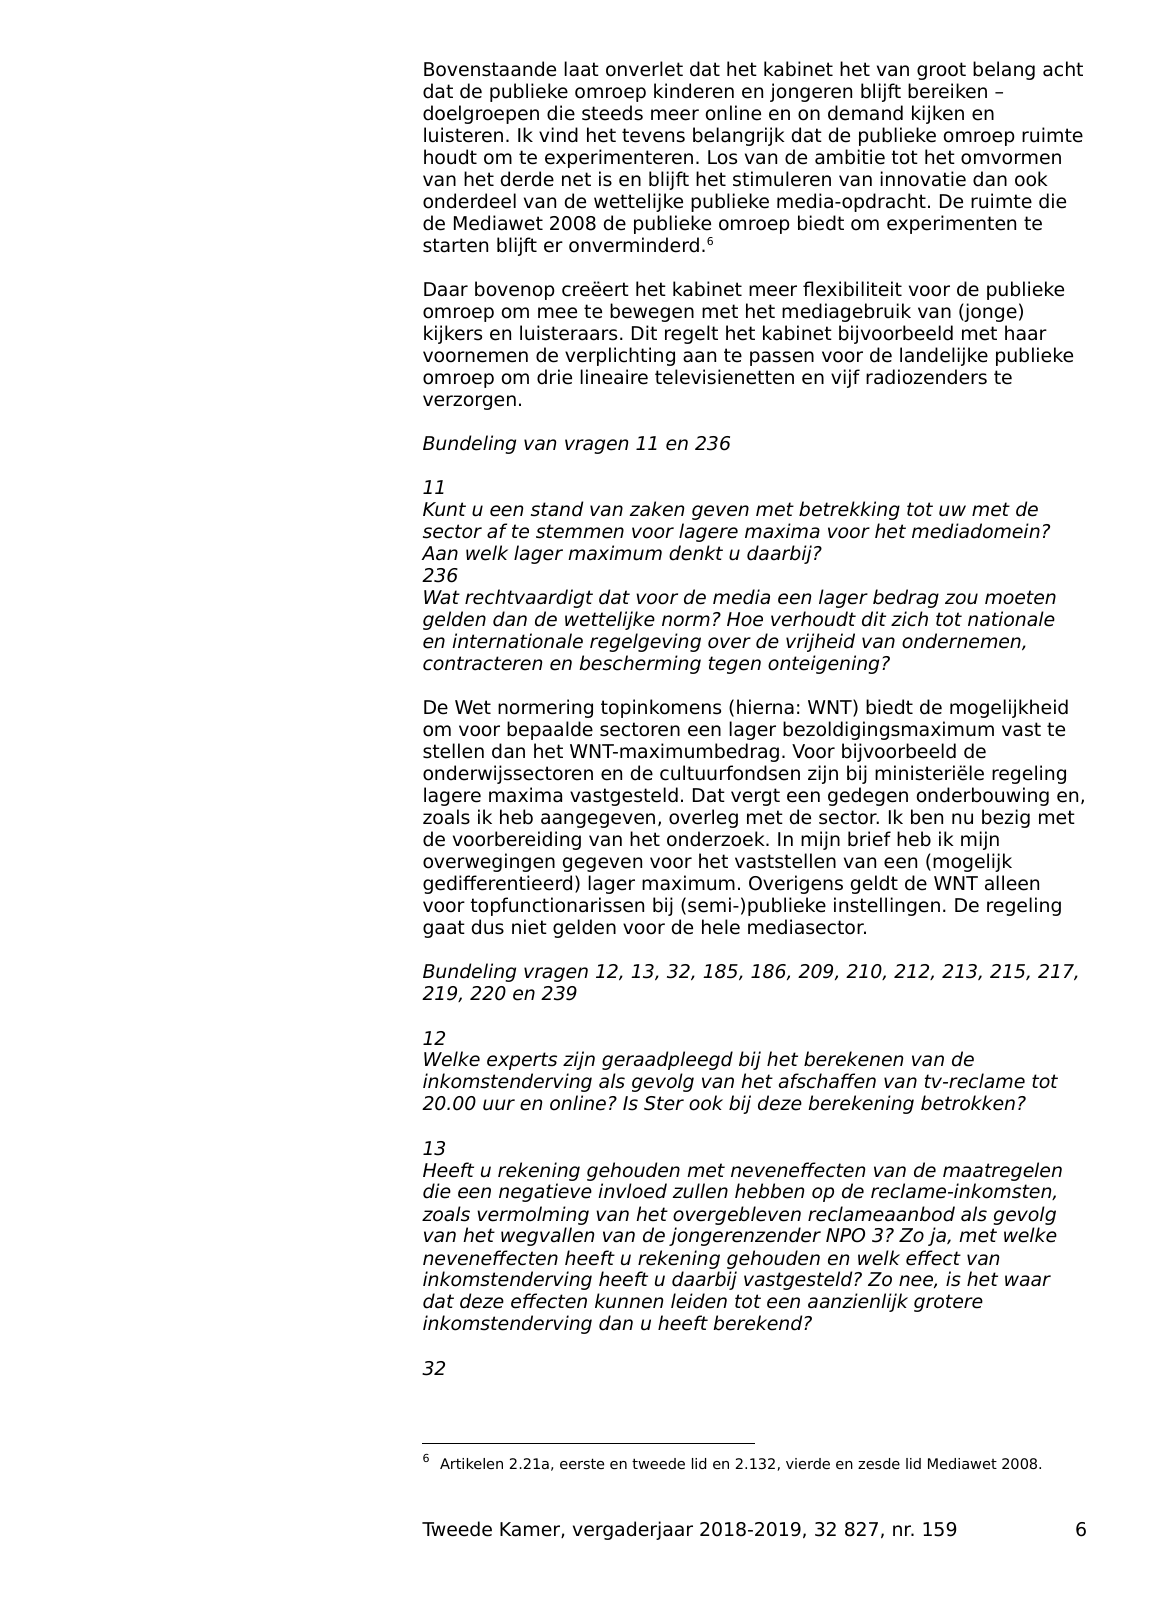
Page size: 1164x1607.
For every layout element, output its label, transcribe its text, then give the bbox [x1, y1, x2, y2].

text 13 [422, 1137, 1087, 1159]
text 32 [422, 1357, 1087, 1379]
subtitle Bundeling van vragen 11 en 236 [422, 433, 1087, 455]
text Kunt u een stand van zaken geven met betrekking tot uw met de sector af te stemmen voor lagere maxima voor het mediadomein? Aan welk lager maximum denkt u daarbij? [422, 499, 1087, 565]
text De Wet normering topinkomens (hierna: WNT) biedt de mogelijkheid om voor bepaalde sectoren een lager bezoldigingsmaximum vast te stellen dan het WNT-maximumbedrag. Voor bijvoorbeeld de onderwijssectoren en de cultuurfondsen zijn bij ministeriële regeling lagere maxima vastgesteld. Dat vergt een gedegen onderbouwing en, zoals ik heb aangegeven, overleg met de sector. Ik ben nu bezig met de voorbereiding van het onderzoek. In mijn brief heb ik mijn overwegingen gegeven voor het vaststellen van een (mogelijk gedifferentieerd) lager maximum. Overigens geldt de WNT alleen voor topfunctionarissen bij (semi-)publieke instellingen. De regeling gaat dus niet gelden voor de hele mediasector. [422, 697, 1087, 939]
text Artikelen 2.21a, eerste en tweede lid en 2.132, vierde en zesde lid Mediawet 2008. [422, 1452, 1087, 1474]
text Daar bovenop creëert het kabinet meer flexibiliteit voor de publieke omroep om mee te bewegen met het mediagebruik van (jonge) kijkers en luisteraars. Dit regelt het kabinet bijvoorbeeld met haar voornemen de verplichting aan te passen voor de landelijke publieke omroep om drie lineaire televisienetten en vijf radiozenders te verzorgen. [422, 279, 1087, 411]
text 236 [422, 565, 1087, 587]
text 12 [422, 1027, 1087, 1049]
text Welke experts zijn geraadpleegd bij het berekenen van de inkomstenderving als gevolg van het afschaffen van tv-reclame tot 20.00 uur en online? Is Ster ook bij deze berekening betrokken? [422, 1049, 1087, 1115]
text 11 [422, 477, 1087, 499]
text Heeft u rekening gehouden met neveneffecten van de maatregelen die een negatieve invloed zullen hebben op de reclame-inkomsten, zoals vermolming van het overgebleven reclameaanbod als gevolg van het wegvallen van de jongerenzender NPO 3? Zo ja, met welke neveneffecten heeft u rekening gehouden en welk effect van inkomstenderving heeft u daarbij vastgesteld? Zo nee, is het waar dat deze effecten kunnen leiden tot een aanzienlijk grotere inkomstenderving dan u heeft berekend? [422, 1159, 1087, 1335]
text Bovenstaande laat onverlet dat het kabinet het van groot belang acht dat de publieke omroep kinderen en jongeren blijft bereiken – doelgroepen die steeds meer online en on demand kijken en luisteren. Ik vind het tevens belangrijk dat de publieke omroep ruimte houdt om te experimenteren. Los van de ambitie tot het omvormen van het derde net is en blijft het stimuleren van innovatie dan ook onderdeel van de wettelijke publieke media-opdracht. De ruimte die de Mediawet 2008 de publieke omroep biedt om experimenten te starten blijft er onverminderd. [422, 59, 1087, 257]
subtitle Bundeling vragen 12, 13, 32, 185, 186, 209, 210, 212, 213, 215, 217, 219, 220 en 239 [422, 961, 1087, 1005]
text Wat rechtvaardigt dat voor de media een lager bedrag zou moeten gelden dan de wettelijke norm? Hoe verhoudt dit zich tot nationale en internationale regelgeving over de vrijheid van ondernemen, contracteren en bescherming tegen onteigening? [422, 587, 1087, 675]
